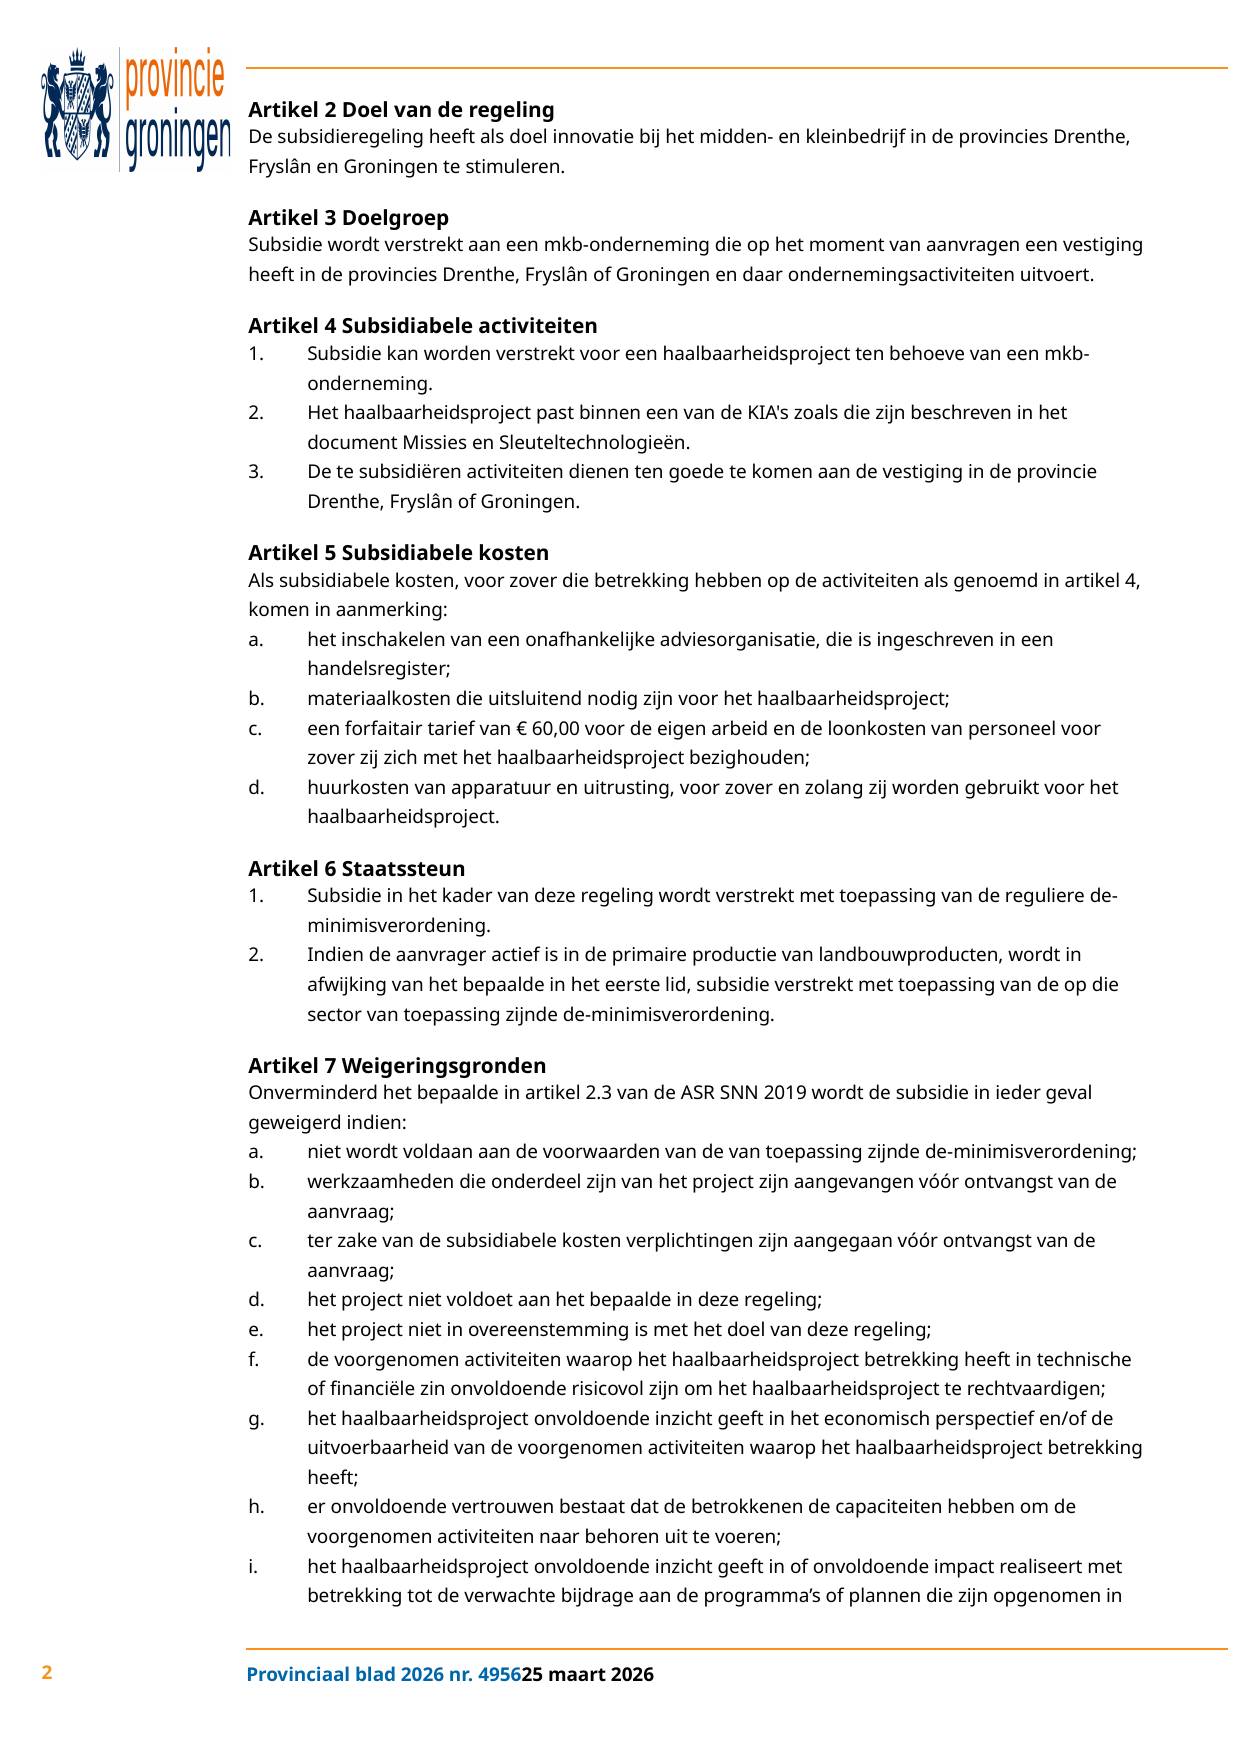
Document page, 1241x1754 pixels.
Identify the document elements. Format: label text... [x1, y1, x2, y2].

text Artikel 5 Subsidiabele kosten [248, 538, 1152, 567]
list het haalbaarheidsproject onvoldoende inzicht geeft in het economisch perspectief en/of de uitvoerbaarheid van de voorgenomen activiteiten waarop het haalbaarheidsproject betrekking heeft; [248, 1405, 1152, 1490]
list de voorgenomen activiteiten waarop het haalbaarheidsproject betrekking heeft in technische of financiële zin onvoldoende risicovol zijn om het haalbaarheidsproject te rechtvaardigen; [248, 1346, 1152, 1401]
text Artikel 3 Doelgroep [248, 203, 1152, 232]
list niet wordt voldaan aan de voorwaarden van de van toepassing zijnde de-minimisverordening; [248, 1139, 1152, 1164]
list het haalbaarheidsproject onvoldoende inzicht geeft in of onvoldoende impact realiseert met betrekking tot de verwachte bijdrage aan de programma’s of plannen die zijn opgenomen in [248, 1553, 1152, 1608]
list het project niet in overeenstemming is met het doel van deze regeling; [248, 1316, 1152, 1342]
list Het haalbaarheidsproject past binnen een van de KIA's zoals die zijn beschreven in het document Missies en Sleuteltechnologieën. [248, 399, 1152, 454]
picture [41, 47, 231, 172]
text Artikel 7 Weigeringsgronden [248, 1051, 1152, 1079]
list het project niet voldoet aan het bepaalde in deze regeling; [248, 1287, 1152, 1312]
list De te subsidiëren activiteiten dienen ten goede te komen aan de vestiging in de provincie Drenthe, Fryslân of Groningen. [248, 458, 1152, 514]
text Artikel 2 Doel van de regeling [248, 95, 1152, 123]
list Subsidie kan worden verstrekt voor een haalbaarheidsproject ten behoeve van een mkb-onderneming. [248, 340, 1152, 395]
list materiaalkosten die uitsluitend nodig zijn voor het haalbaarheidsproject; [248, 685, 1152, 711]
text Artikel 4 Subsidiabele activiteiten [248, 312, 1152, 340]
list er onvoldoende vertrouwen bestaat dat de betrokkenen de capaciteiten hebben om de voorgenomen activiteiten naar behoren uit te voeren; [248, 1494, 1152, 1549]
list Indien de aanvrager actief is in de primaire productie van landbouwproducten, wordt in afwijking van het bepaalde in het eerste lid, subsidie verstrekt met toepassing van de op die sector van toepassing zijnde de-minimisverordening. [248, 942, 1152, 1026]
text Als subsidiabele kosten, voor zover die betrekking hebben op de activiteiten als genoemd in artikel 4, komen in aanmerking: [248, 567, 1152, 622]
text Onverminderd het bepaalde in artikel 2.3 van de ASR SNN 2019 wordt de subsidie in ieder geval geweigerd indien: [248, 1079, 1152, 1135]
list een forfaitair tarief van € 60,00 voor de eigen arbeid en de loonkosten van personeel voor zover zij zich met het haalbaarheidsproject bezighouden; [248, 715, 1152, 770]
list ter zake van de subsidiabele kosten verplichtingen zijn aangegaan vóór ontvangst van de aanvraag; [248, 1227, 1152, 1283]
text De subsidieregeling heeft als doel innovatie bij het midden- en kleinbedrijf in de provincies Drenthe, Fryslân en Groningen te stimuleren. [248, 123, 1152, 178]
text Artikel 6 Staatssteun [248, 854, 1152, 882]
text Subsidie wordt verstrekt aan een mkb-onderneming die op het moment van aanvragen een vestiging heeft in de provincies Drenthe, Fryslân of Groningen en daar ondernemingsactiviteiten uitvoert. [248, 232, 1152, 287]
list huurkosten van apparatuur en uitrusting, voor zover en zolang zij worden gebruikt voor het haalbaarheidsproject. [248, 774, 1152, 829]
list het inschakelen van een onafhankelijke adviesorganisatie, die is ingeschreven in een handelsregister; [248, 626, 1152, 681]
list Subsidie in het kader van deze regeling wordt verstrekt met toepassing van de reguliere de-minimisverordening. [248, 882, 1152, 938]
list werkzaamheden die onderdeel zijn van het project zijn aangevangen vóór ontvangst van de aanvraag; [248, 1168, 1152, 1224]
